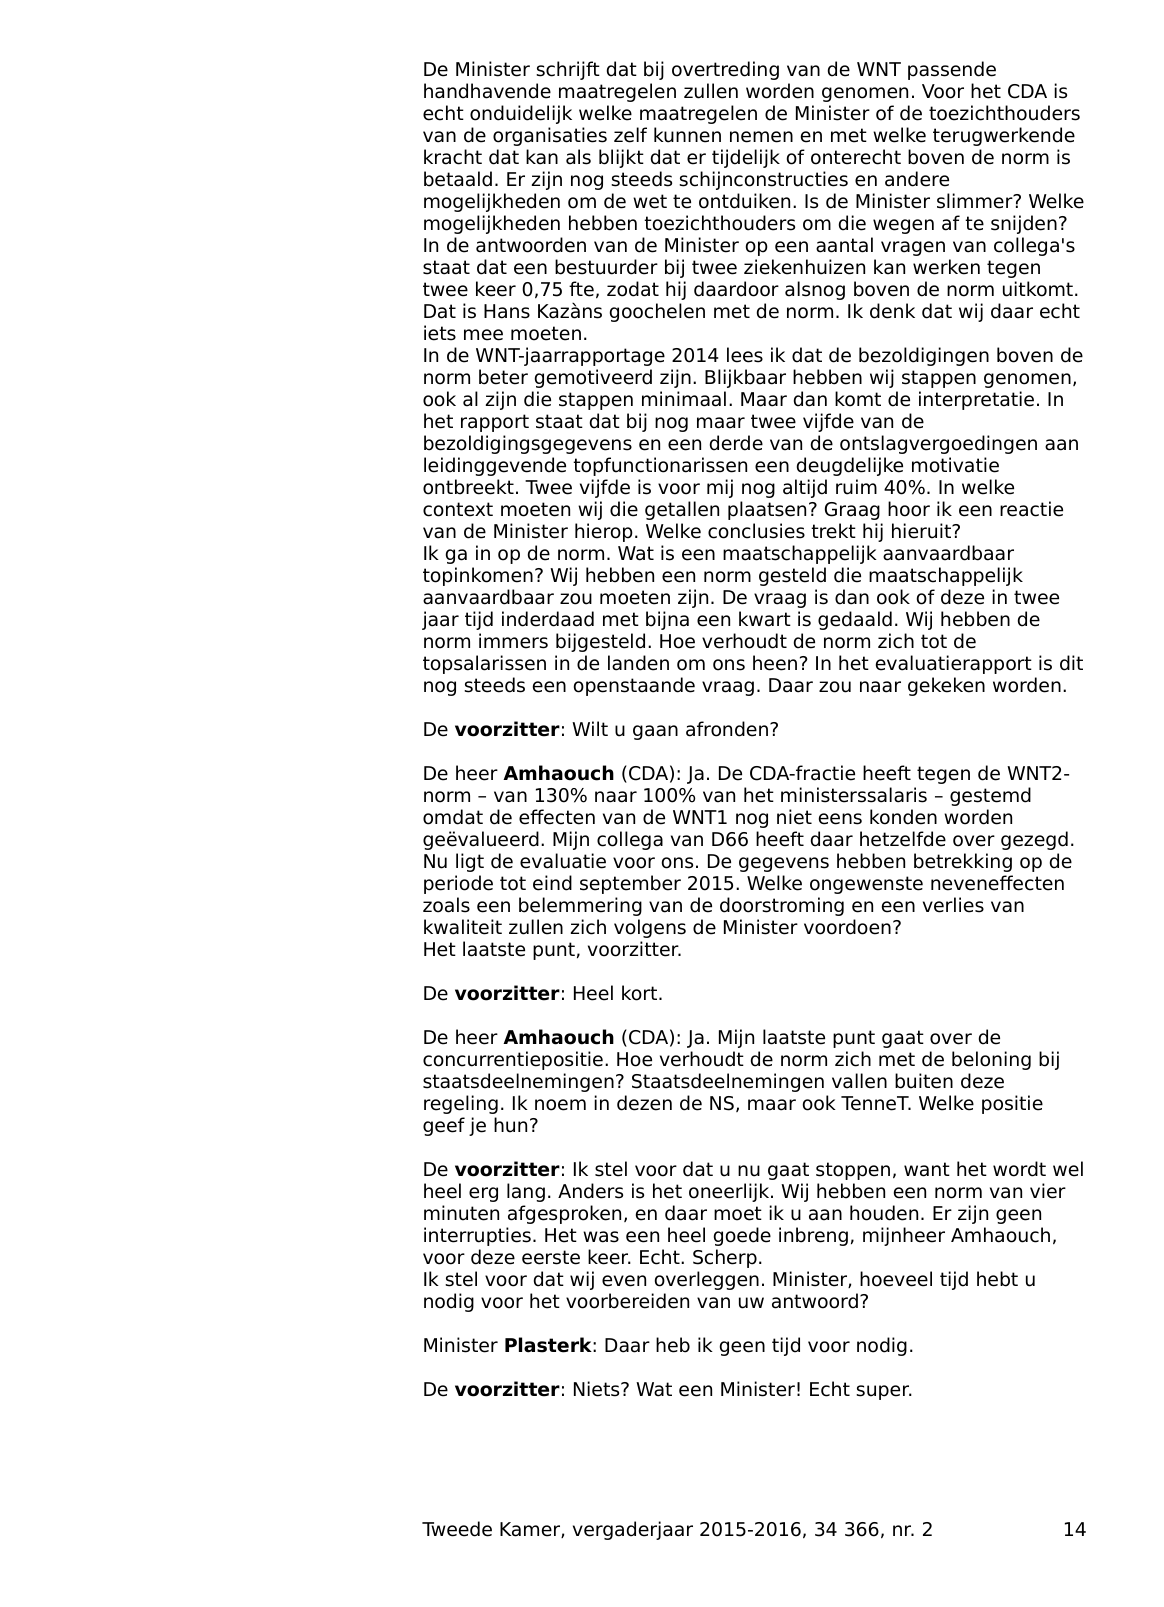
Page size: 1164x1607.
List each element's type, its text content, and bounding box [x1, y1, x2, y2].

text Ik ga in op de norm. Wat is een maatschappelijk aanvaardbaar topinkomen? Wij hebben een norm gesteld die maatschappelijk aanvaardbaar zou moeten zijn. De vraag is dan ook of deze in twee jaar tijd inderdaad met bijna een kwart is gedaald. Wij hebben de norm immers bijgesteld. Hoe verhoudt de norm zich tot de topsalarissen in de landen om ons heen? In het evaluatierapport is dit nog steeds een openstaande vraag. Daar zou naar gekeken worden. [422, 543, 1087, 696]
text De voorzitter: Ik stel voor dat u nu gaat stoppen, want het wordt wel heel erg lang. Anders is het oneerlijk. Wij hebben een norm van vier minuten afgesproken, en daar moet ik u aan houden. Er zijn geen interrupties. Het was een heel goede inbreng, mijnheer Amhaouch, voor deze eerste keer. Echt. Scherp. [422, 1159, 1087, 1269]
text De voorzitter: Niets? Wat een Minister! Echt super. [422, 1379, 1087, 1401]
text De voorzitter: Wilt u gaan afronden? [422, 719, 1087, 741]
text De voorzitter: Heel kort. [422, 983, 1087, 1005]
text De Minister schrijft dat bij overtreding van de WNT passende handhavende maatregelen zullen worden genomen. Voor het CDA is echt onduidelijk welke maatregelen de Minister of de toezichthouders van de organisaties zelf kunnen nemen en met welke terugwerkende kracht dat kan als blijkt dat er tijdelijk of onterecht boven de norm is betaald. Er zijn nog steeds schijnconstructies en andere mogelijkheden om de wet te ontduiken. Is de Minister slimmer? Welke mogelijkheden hebben toezichthouders om die wegen af te snijden? In de antwoorden van de Minister op een aantal vragen van collega's staat dat een bestuurder bij twee ziekenhuizen kan werken tegen twee keer 0,75 fte, zodat hij daardoor alsnog boven de norm uitkomt. Dat is Hans Kazàns goochelen met de norm. Ik denk dat wij daar echt iets mee moeten. [422, 59, 1087, 345]
text Het laatste punt, voorzitter. [422, 939, 1087, 961]
text Ik stel voor dat wij even overleggen. Minister, hoeveel tijd hebt u nodig voor het voorbereiden van uw antwoord? [422, 1269, 1087, 1313]
text In de WNT-jaarrapportage 2014 lees ik dat de bezoldigingen boven de norm beter gemotiveerd zijn. Blijkbaar hebben wij stappen genomen, ook al zijn die stappen minimaal. Maar dan komt de interpretatie. In het rapport staat dat bij nog maar twee vijfde van de bezoldigingsgegevens en een derde van de ontslagvergoedingen aan leidinggevende topfunctionarissen een deugdelijke motivatie ontbreekt. Twee vijfde is voor mij nog altijd ruim 40%. In welke context moeten wij die getallen plaatsen? Graag hoor ik een reactie van de Minister hierop. Welke conclusies trekt hij hieruit? [422, 345, 1087, 543]
text Minister Plasterk: Daar heb ik geen tijd voor nodig. [422, 1335, 1087, 1357]
text De heer Amhaouch (CDA): Ja. Mijn laatste punt gaat over de concurrentiepositie. Hoe verhoudt de norm zich met de beloning bij staatsdeelnemingen? Staatsdeelnemingen vallen buiten deze regeling. Ik noem in dezen de NS, maar ook TenneT. Welke positie geef je hun? [422, 1027, 1087, 1137]
text De heer Amhaouch (CDA): Ja. De CDA-fractie heeft tegen de WNT2-norm – van 130% naar 100% van het ministerssalaris – gestemd omdat de effecten van de WNT1 nog niet eens konden worden geëvalueerd. Mijn collega van D66 heeft daar hetzelfde over gezegd. Nu ligt de evaluatie voor ons. De gegevens hebben betrekking op de periode tot eind september 2015. Welke ongewenste neveneffecten zoals een belemmering van de doorstroming en een verlies van kwaliteit zullen zich volgens de Minister voordoen? [422, 763, 1087, 939]
